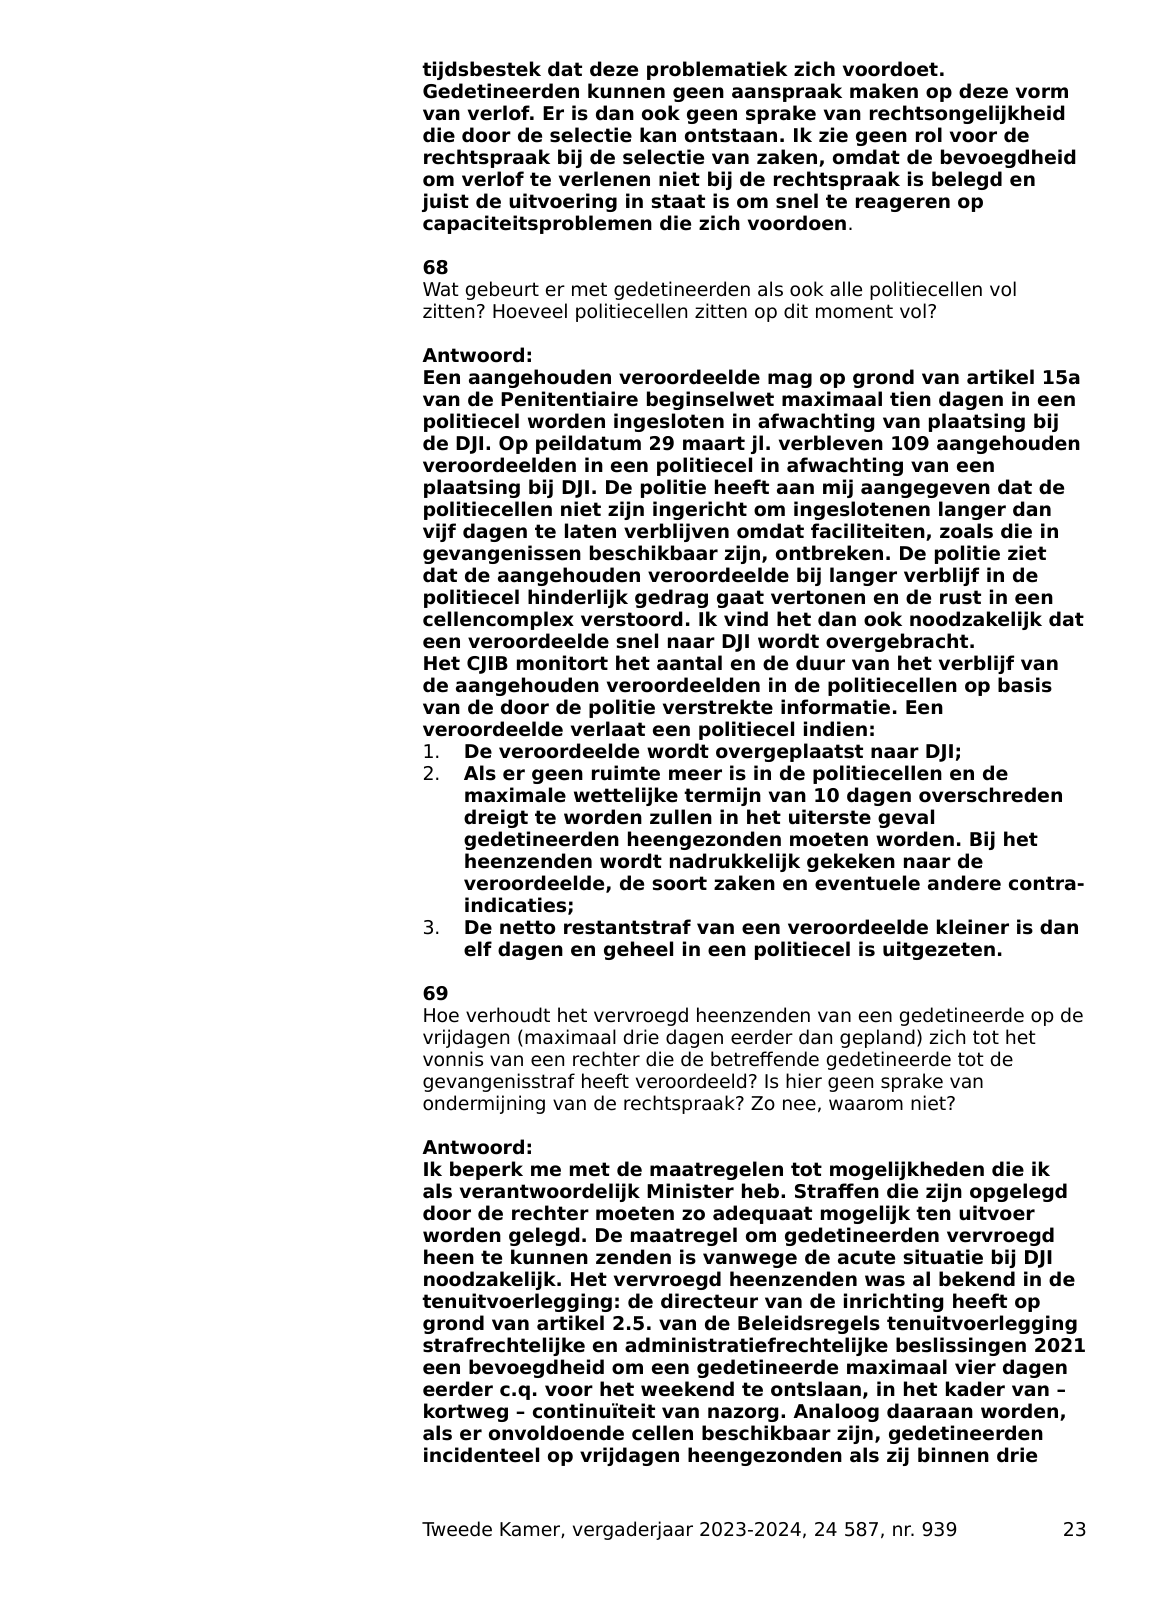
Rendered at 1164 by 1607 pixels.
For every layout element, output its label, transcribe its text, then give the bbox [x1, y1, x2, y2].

text 1. De veroordeelde wordt overgeplaatst naar DJI; [422, 741, 1087, 763]
text Het CJIB monitort het aantal en de duur van het verblijf van de aangehouden veroordeelden in de politiecellen op basis van de door de politie verstrekte informatie. Een veroordeelde verlaat een politiecel indien: [422, 653, 1087, 741]
text Ik beperk me met de maatregelen tot mogelijkheden die ik als verantwoordelijk Minister heb. Straffen die zijn opgelegd door de rechter moeten zo adequaat mogelijk ten uitvoer worden gelegd. De maatregel om gedetineerden vervroegd heen te kunnen zenden is vanwege de acute situatie bij DJI noodzakelijk. Het vervroegd heenzenden was al bekend in de tenuitvoerlegging: de directeur van de inrichting heeft op grond van artikel 2.5. van de Beleidsregels tenuitvoerlegging strafrechtelijke en administratiefrechtelijke beslissingen 2021 een bevoegdheid om een gedetineerde maximaal vier dagen eerder c.q. voor het weekend te ontslaan, in het kader van – kortweg – continuïteit van nazorg. Analoog daaraan worden, als er onvoldoende cellen beschikbaar zijn, gedetineerden incidenteel op vrijdagen heengezonden als zij binnen drie [422, 1159, 1087, 1467]
text 2. Als er geen ruimte meer is in de politiecellen en de maximale wettelijke termijn van 10 dagen overschreden dreigt te worden zullen in het uiterste geval gedetineerden heengezonden moeten worden. Bij het heenzenden wordt nadrukkelijk gekeken naar de veroordeelde, de soort zaken en eventuele andere contra-indicaties; [422, 763, 1087, 917]
text tijdsbestek dat deze problematiek zich voordoet. Gedetineerden kunnen geen aanspraak maken op deze vorm van verlof. Er is dan ook geen sprake van rechtsongelijkheid die door de selectie kan ontstaan. Ik zie geen rol voor de rechtspraak bij de selectie van zaken, omdat de bevoegdheid om verlof te verlenen niet bij de rechtspraak is belegd en juist de uitvoering in staat is om snel te reageren op capaciteitsproblemen die zich voordoen. [422, 59, 1087, 235]
text 68 [422, 257, 1087, 279]
text Antwoord: [422, 1137, 1087, 1159]
text Een aangehouden veroordeelde mag op grond van artikel 15a van de Penitentiaire beginselwet maximaal tien dagen in een politiecel worden ingesloten in afwachting van plaatsing bij de DJI. Op peildatum 29 maart jl. verbleven 109 aangehouden veroordeelden in een politiecel in afwachting van een plaatsing bij DJI. De politie heeft aan mij aangegeven dat de politiecellen niet zijn ingericht om ingeslotenen langer dan vijf dagen te laten verblijven omdat faciliteiten, zoals die in gevangenissen beschikbaar zijn, ontbreken. De politie ziet dat de aangehouden veroordeelde bij langer verblijf in de politiecel hinderlijk gedrag gaat vertonen en de rust in een cellencomplex verstoord. Ik vind het dan ook noodzakelijk dat een veroordeelde snel naar DJI wordt overgebracht. [422, 367, 1087, 653]
text Hoe verhoudt het vervroegd heenzenden van een gedetineerde op de vrijdagen (maximaal drie dagen eerder dan gepland) zich tot het vonnis van een rechter die de betreffende gedetineerde tot de gevangenisstraf heeft veroordeeld? Is hier geen sprake van ondermijning van de rechtspraak? Zo nee, waarom niet? [422, 1005, 1087, 1115]
text 3. De netto restantstraf van een veroordeelde kleiner is dan elf dagen en geheel in een politiecel is uitgezeten. [422, 917, 1087, 961]
text Wat gebeurt er met gedetineerden als ook alle politiecellen vol zitten? Hoeveel politiecellen zitten op dit moment vol? [422, 279, 1087, 323]
text 69 [422, 983, 1087, 1005]
text Antwoord: [422, 345, 1087, 367]
